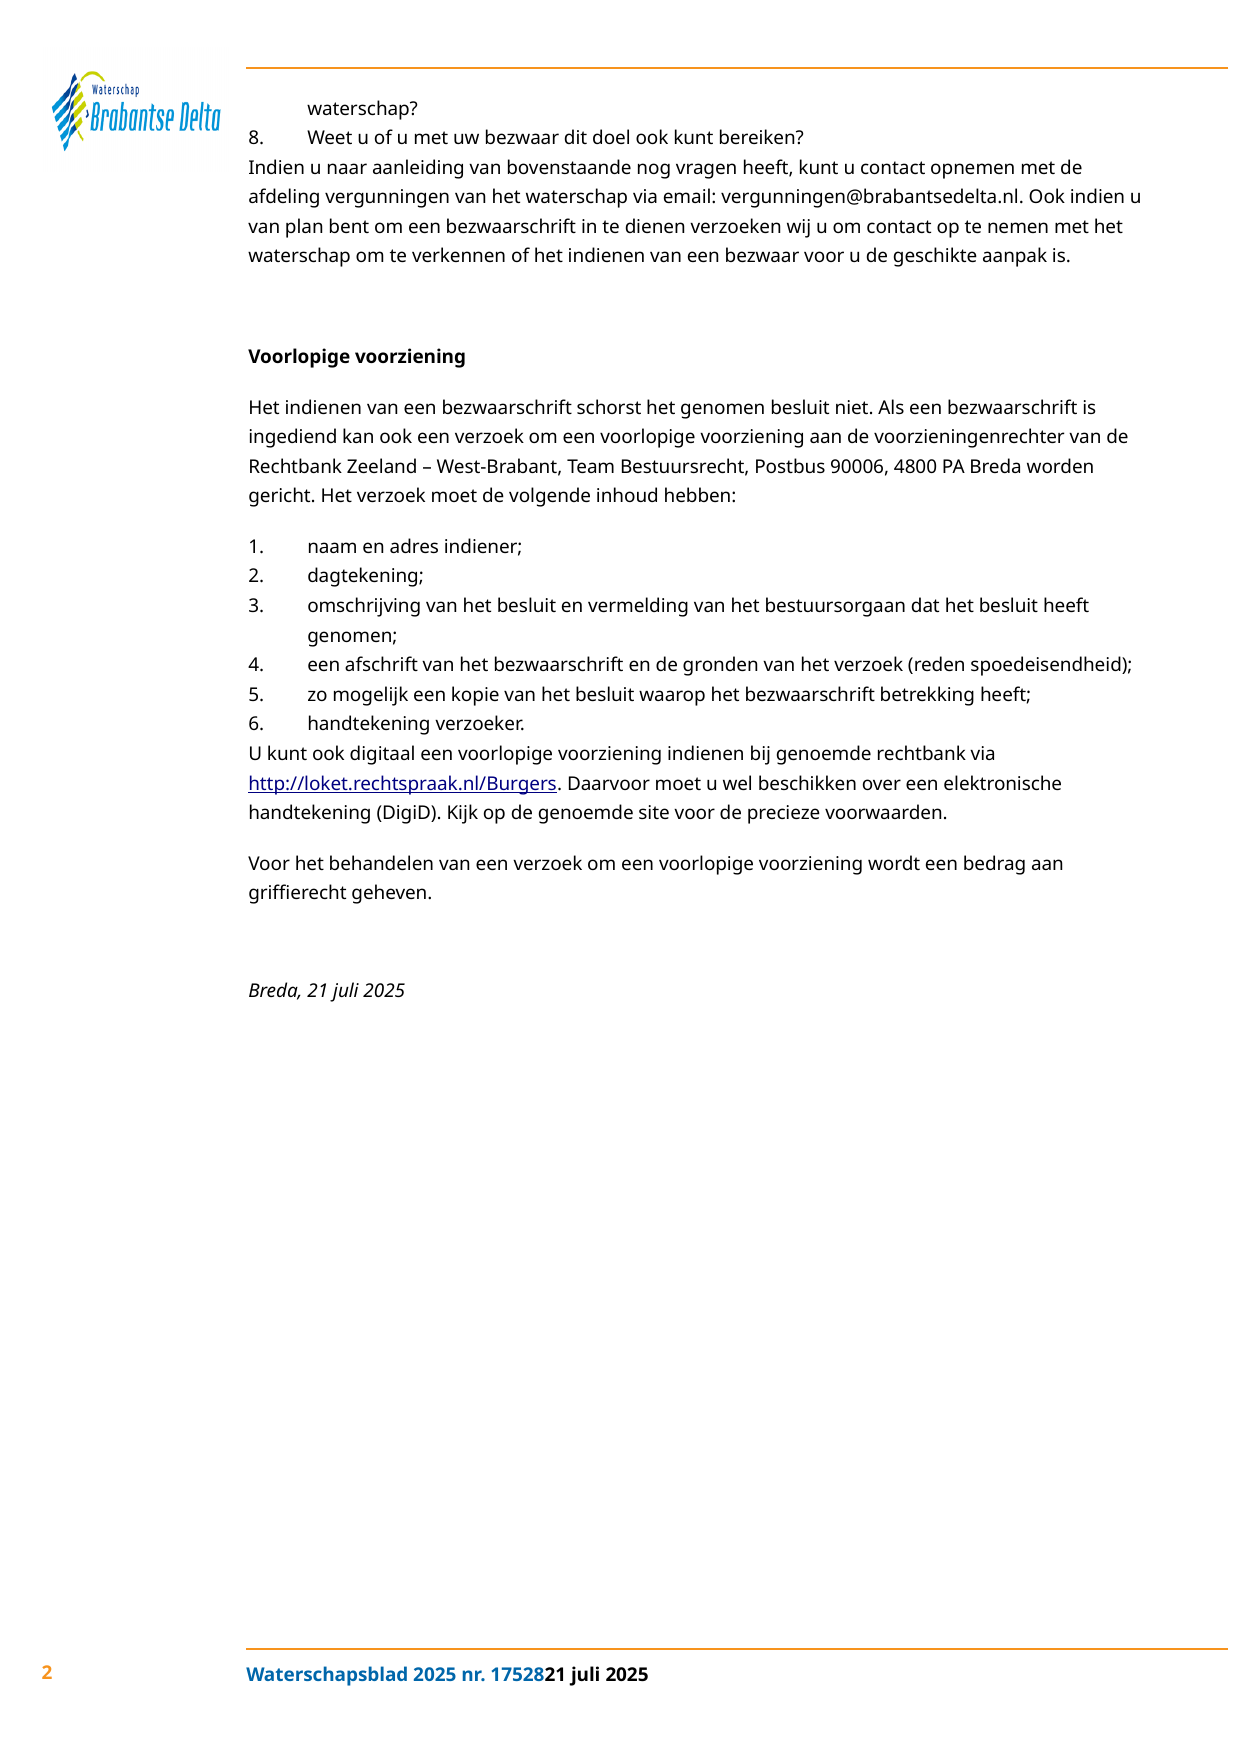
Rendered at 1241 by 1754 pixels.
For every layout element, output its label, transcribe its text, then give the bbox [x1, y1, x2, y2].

text Voorlopige voorziening [248, 343, 1152, 369]
list een afschrift van het bezwaarschrift en de gronden van het verzoek (reden spoedeisendheid); [248, 651, 1152, 677]
text Indien u naar aanleiding van bovenstaande nog vragen heeft, kunt u contact opnemen met de afdeling vergunningen van het waterschap via email: vergunningen@brabantsedelta.nl. Ook indien u van plan bent om een bezwaarschrift in te dienen verzoeken wij u om contact op te nemen met het waterschap om te verkennen of het indienen van een bezwaar voor u de geschikte aanpak is. [248, 154, 1152, 268]
list zo mogelijk een kopie van het besluit waarop het bezwaarschrift betrekking heeft; [248, 681, 1152, 707]
list omschrijving van het besluit en vermelding van het bestuursorgaan dat het besluit heeft genomen; [248, 592, 1152, 648]
list naam en adres indiener; [248, 533, 1152, 559]
text Breda, 21 juli 2025 [248, 978, 1152, 1003]
text Het indienen van een bezwaarschrift schorst het genomen besluit niet. Als een bezwaarschrift is ingediend kan ook een verzoek om een voorlopige voorziening aan de voorzieningenrechter van de Rechtbank Zeeland – West-Brabant, Team Bestuursrecht, Postbus 90006, 4800 PA Breda worden gericht. Het verzoek moet de volgende inhoud hebben: [248, 394, 1152, 508]
text Voor het behandelen van een verzoek om een voorlopige voorziening wordt een bedrag aan griffierecht geheven. [248, 850, 1152, 905]
text U kunt ook digitaal een voorlopige voorziening indienen bij genoemde rechtbank via http://loket.rechtspraak.nl/Burgers. Daarvoor moet u wel beschikken over een elektronische handtekening (DigiD). Kijk op de genoemde site voor de precieze voorwaarden. [248, 740, 1152, 825]
picture [41, 47, 231, 172]
list dagtekening; [248, 563, 1152, 588]
list Weet u of u met uw bezwaar dit doel ook kunt bereiken? [248, 124, 1152, 150]
list handtekening verzoeker. [248, 711, 1152, 736]
list waterschap? [248, 95, 1152, 121]
